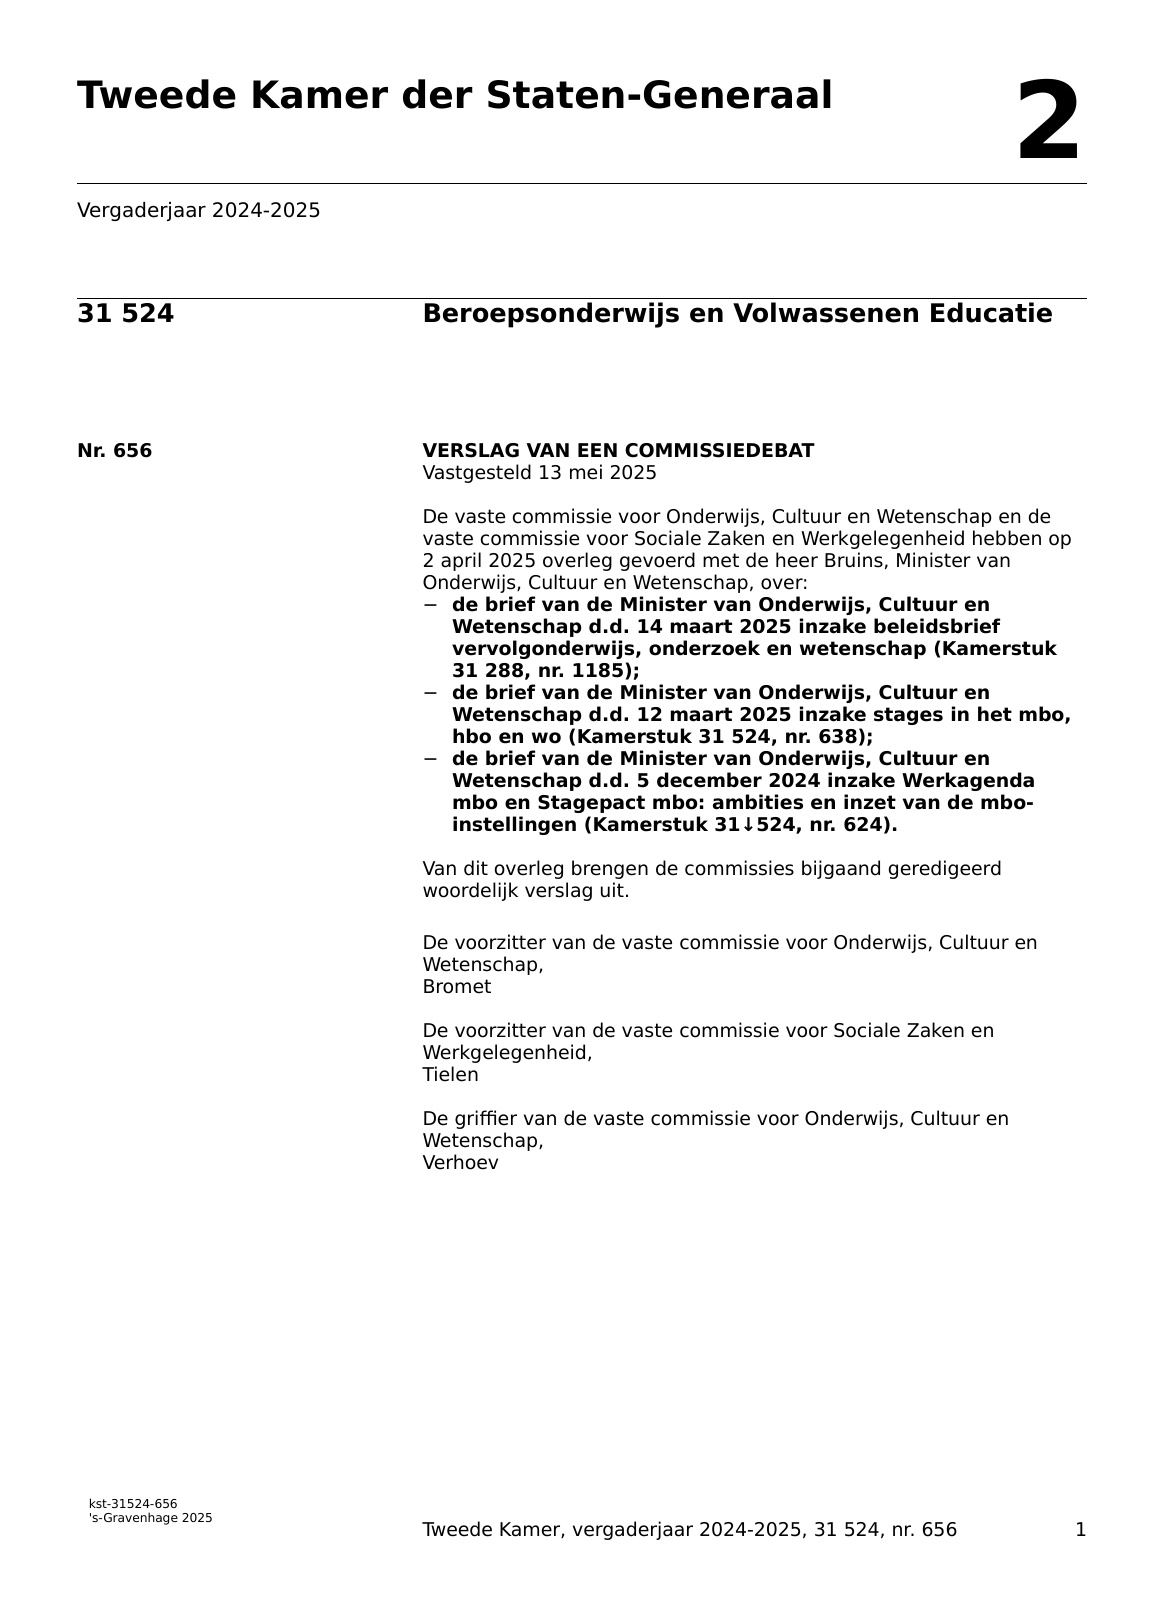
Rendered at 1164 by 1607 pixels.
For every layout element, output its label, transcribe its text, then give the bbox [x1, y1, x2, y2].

text De voorzitter van de vaste commissie voor Sociale Zaken en Werkgelegenheid, Tielen [422, 1020, 1087, 1086]
text − de brief van de Minister van Onderwijs, Cultuur en Wetenschap d.d. 12 maart 2025 inzake stages in het mbo, hbo en wo (Kamerstuk 31 524, nr. 638); [422, 682, 1087, 748]
subtitle 31 524 Beroepsonderwijs en Volwassenen Educatie [77, 299, 1087, 329]
text Van dit overleg brengen de commissies bijgaand geredigeerd woordelijk verslag uit. [422, 858, 1087, 902]
text 's-Gravenhage 2025 [88, 1511, 323, 1525]
text − de brief van de Minister van Onderwijs, Cultuur en Wetenschap d.d. 5 december 2024 inzake Werkagenda mbo en Stagepact mbo: ambities en inzet van de mbo-instellingen (Kamerstuk 31↓524, nr. 624). [422, 748, 1087, 836]
text kst-31524-656 [88, 1497, 323, 1511]
text De voorzitter van de vaste commissie voor Onderwijs, Cultuur en Wetenschap, Bromet [422, 932, 1087, 998]
table_cell Vergaderjaar 2024-2025 [77, 184, 1087, 298]
text − de brief van de Minister van Onderwijs, Cultuur en Wetenschap d.d. 14 maart 2025 inzake beleidsbrief vervolgonderwijs, onderzoek en wetenschap (Kamerstuk 31 288, nr. 1185); [422, 594, 1087, 682]
text De griffier van de vaste commissie voor Onderwijs, Cultuur en Wetenschap, Verhoev [422, 1108, 1087, 1174]
text De vaste commissie voor Onderwijs, Cultuur en Wetenschap en de vaste commissie voor Sociale Zaken en Werkgelegenheid hebben op 2 april 2025 overleg gevoerd met de heer Bruins, Minister van Onderwijs, Cultuur en Wetenschap, over: [422, 506, 1087, 594]
table_header 2 [886, 59, 1087, 183]
table_header Tweede Kamer der Staten-Generaal [77, 59, 886, 183]
text Vastgesteld 13 mei 2025 [422, 462, 1087, 484]
subtitle Nr. 656 VERSLAG VAN EEN COMMISSIEDEBAT [77, 440, 1087, 462]
